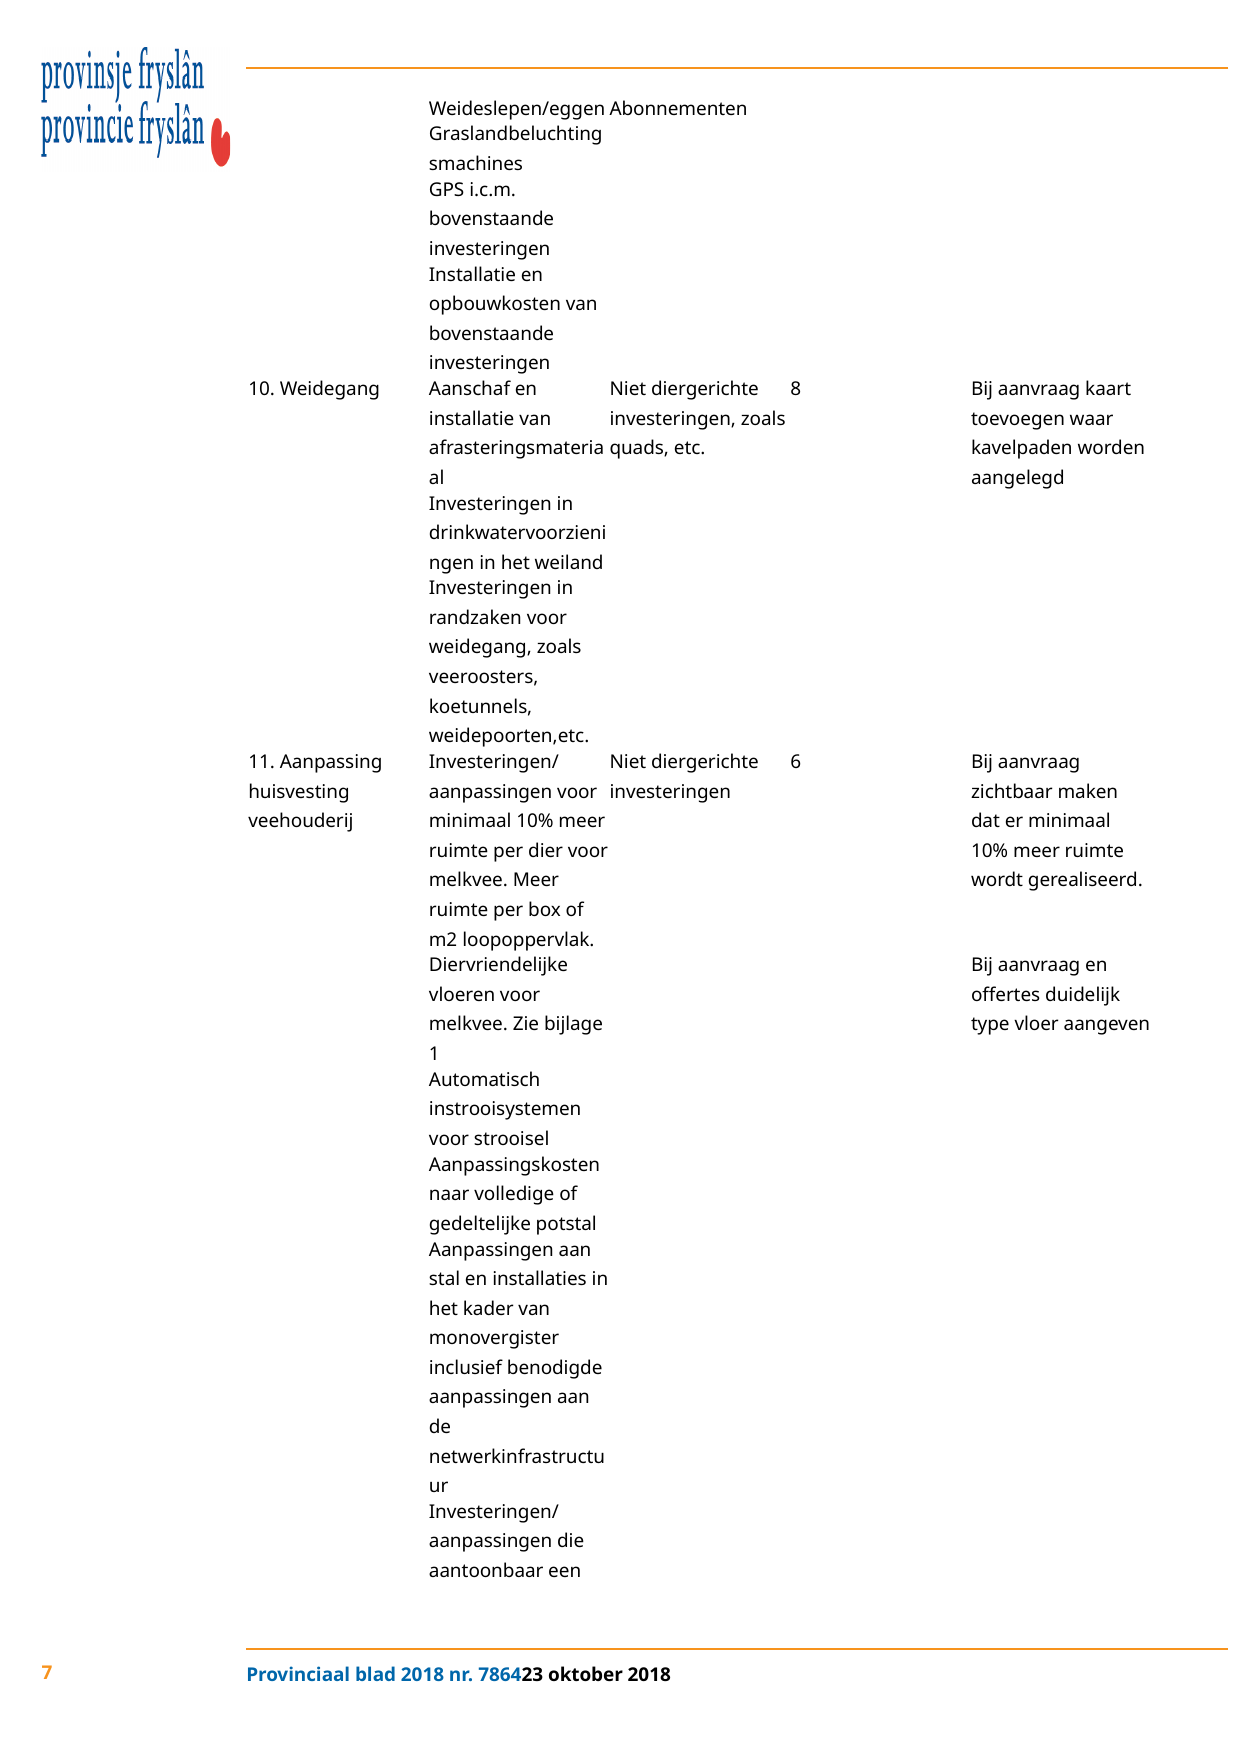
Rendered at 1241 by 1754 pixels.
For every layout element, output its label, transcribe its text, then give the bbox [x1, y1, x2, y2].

table_cell Automatisch instrooisystemen voor strooisel [429, 1066, 609, 1151]
table_cell [609, 1066, 790, 1151]
table_cell 11. Aanpassing huisvesting veehouderij [248, 748, 429, 951]
table_cell [248, 95, 429, 121]
table_cell [609, 575, 790, 748]
table_cell [971, 1498, 1152, 1583]
table_cell [971, 121, 1152, 176]
table_cell [248, 1151, 429, 1236]
table_cell [971, 1236, 1152, 1498]
table_cell 6 [790, 748, 971, 951]
table_cell [248, 575, 429, 748]
table_cell [248, 176, 429, 261]
table_cell Investeringen/aanpassingen die aantoonbaar een [429, 1498, 609, 1583]
table_cell [248, 1236, 429, 1498]
table_cell Abonnementen [609, 95, 790, 121]
table_cell GPS i.c.m. bovenstaande investeringen [429, 176, 609, 261]
table_cell Graslandbeluchtingsmachines [429, 121, 609, 176]
table_cell [790, 575, 971, 748]
table_cell [790, 490, 971, 574]
table_cell Aanpassingen aan stal en installaties in het kader van monovergister inclusief benodigde aanpassingen aan de netwerkinfrastructuur [429, 1236, 609, 1498]
table_cell Installatie en opbouwkosten van bovenstaande investeringen [429, 261, 609, 375]
table_cell [971, 95, 1152, 121]
table_cell 10. Weidegang [248, 375, 429, 490]
table_cell [609, 121, 790, 176]
table_cell 8 [790, 375, 971, 490]
table_cell [609, 951, 790, 1066]
table_cell [248, 490, 429, 574]
table_cell [609, 1498, 790, 1583]
table_cell [248, 1066, 429, 1151]
table_cell Weideslepen/eggen [429, 95, 609, 121]
table_cell [609, 1236, 790, 1498]
table_cell [609, 490, 790, 574]
table_cell Investeringen/aanpassingen voor minimaal 10% meer ruimte per dier voor melkvee. Meer ruimte per box of m2 loopoppervlak. [429, 748, 609, 951]
table_cell [790, 1236, 971, 1498]
table_cell [790, 261, 971, 375]
table_cell [790, 176, 971, 261]
table_cell [790, 95, 971, 121]
table_cell Investeringen in randzaken voor weidegang, zoals veeroosters, koetunnels, weidepoorten,etc. [429, 575, 609, 748]
table_cell [248, 261, 429, 375]
table_cell Aanschaf en installatie van afrasteringsmateriaal [429, 375, 609, 490]
table_cell [790, 951, 971, 1066]
table_cell [790, 1498, 971, 1583]
table_cell [971, 176, 1152, 261]
table_cell Aanpassingskosten naar volledige of gedeltelijke potstal [429, 1151, 609, 1236]
table_cell [971, 575, 1152, 748]
table_cell [971, 1151, 1152, 1236]
picture [41, 47, 231, 172]
table_cell [609, 261, 790, 375]
table_cell [790, 1151, 971, 1236]
table_cell Niet diergerichte investeringen [609, 748, 790, 951]
table_cell [971, 261, 1152, 375]
table_cell [609, 176, 790, 261]
table_cell Diervriendelijke vloeren voor melkvee. Zie bijlage 1 [429, 951, 609, 1066]
table_cell [971, 1066, 1152, 1151]
table_cell [248, 121, 429, 176]
table_cell [790, 1066, 971, 1151]
table_cell Bij aanvraag en offertes duidelijk type vloer aangeven [971, 951, 1152, 1066]
table_cell [971, 490, 1152, 574]
table_cell Investeringen in drinkwatervoorzieningen in het weiland [429, 490, 609, 574]
table_cell Bij aanvraag zichtbaar maken dat er minimaal 10% meer ruimte wordt gerealiseerd. [971, 748, 1152, 951]
table_cell [248, 1498, 429, 1583]
table_cell Niet diergerichte investeringen, zoals quads, etc. [609, 375, 790, 490]
table_cell [609, 1151, 790, 1236]
table_cell Bij aanvraag kaart toevoegen waar kavelpaden worden aangelegd [971, 375, 1152, 490]
table_cell [248, 951, 429, 1066]
table_cell [790, 121, 971, 176]
